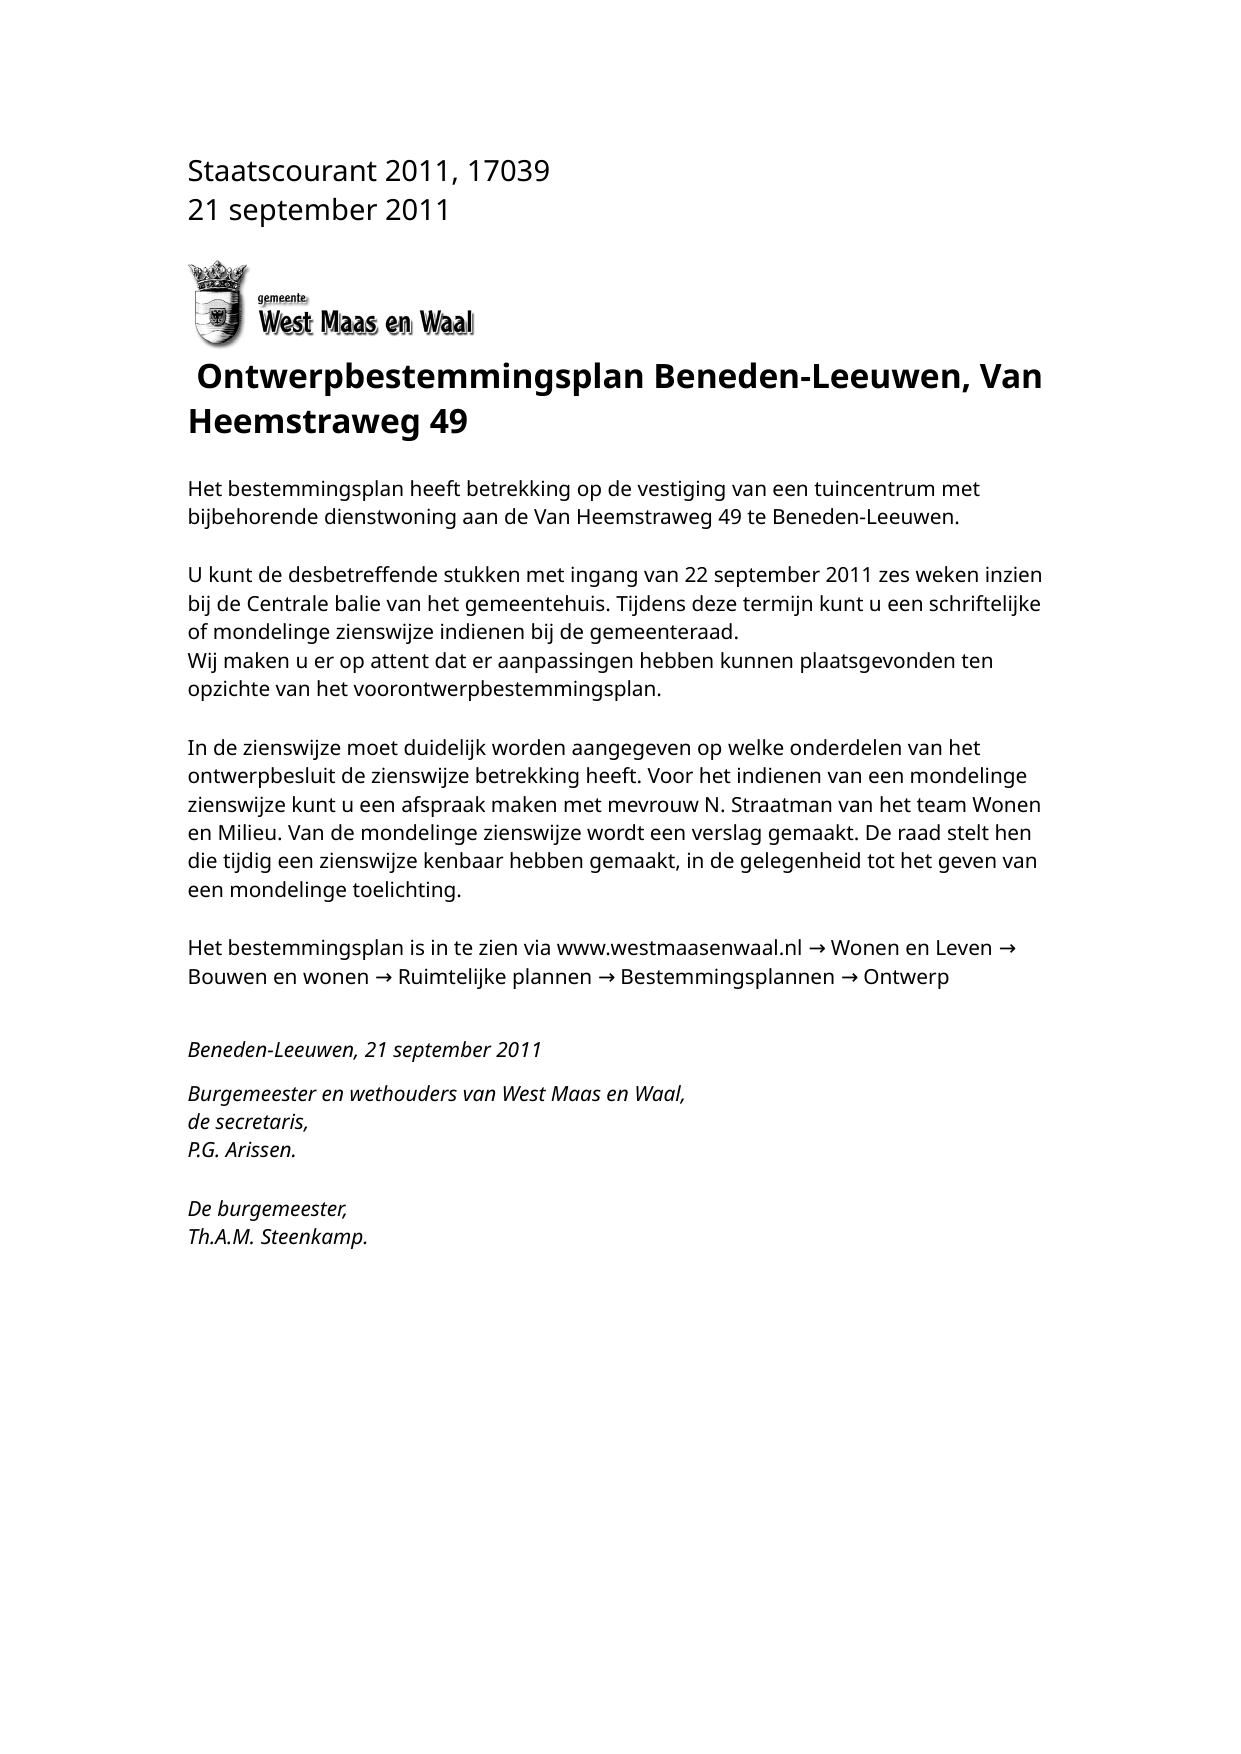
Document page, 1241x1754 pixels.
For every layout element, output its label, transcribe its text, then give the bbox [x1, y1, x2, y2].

text U kunt de desbetreffende stukken met ingang van 22 september 2011 zes weken inzien bij de Centrale balie van het gemeentehuis. Tijdens deze termijn kunt u een schriftelijke of mondelinge zienswijze indienen bij de gemeenteraad. [187, 561, 1053, 646]
text Staatscourant 2011, 17039 [187, 150, 1053, 190]
text Beneden-Leeuwen, 21 september 2011 [187, 1035, 1053, 1064]
text De burgemeester, [187, 1194, 1053, 1222]
text Het bestemmingsplan is in te zien via www.westmaasenwaal.nl → Wonen en Leven → Bouwen en wonen → Ruimtelijke plannen → Bestemmingsplannen → Ontwerp [187, 933, 1053, 990]
text P.G. Arissen. [187, 1136, 1053, 1164]
text Th.A.M. Steenkamp. [187, 1222, 1053, 1251]
picture [187, 258, 477, 353]
subtitle Ontwerpbestemmingsplan Beneden-Leeuwen, Van Heemstraweg 49 [187, 271, 1053, 444]
text Het bestemmingsplan heeft betrekking op de vestiging van een tuincentrum met bijbehorende dienstwoning aan de Van Heemstraweg 49 te Beneden-Leeuwen. [187, 474, 1053, 531]
text de secretaris, [187, 1107, 1053, 1136]
text Wij maken u er op attent dat er aanpassingen hebben kunnen plaatsgevonden ten opzichte van het voorontwerpbestemmingsplan. [187, 646, 1053, 703]
text Burgemeester en wethouders van West Maas en Waal, [187, 1079, 1053, 1107]
text In de zienswijze moet duidelijk worden aangegeven op welke onderdelen van het ontwerpbesluit de zienswijze betrekking heeft. Voor het indienen van een mondelinge zienswijze kunt u een afspraak maken met mevrouw N. Straatman van het team Wonen en Milieu. Van de mondelinge zienswijze wordt een verslag gemaakt. De raad stelt hen die tijdig een zienswijze kenbaar hebben gemaakt, in de gelegenheid tot het geven van een mondelinge toelichting. [187, 733, 1053, 903]
text 21 september 2011 [187, 190, 1053, 229]
